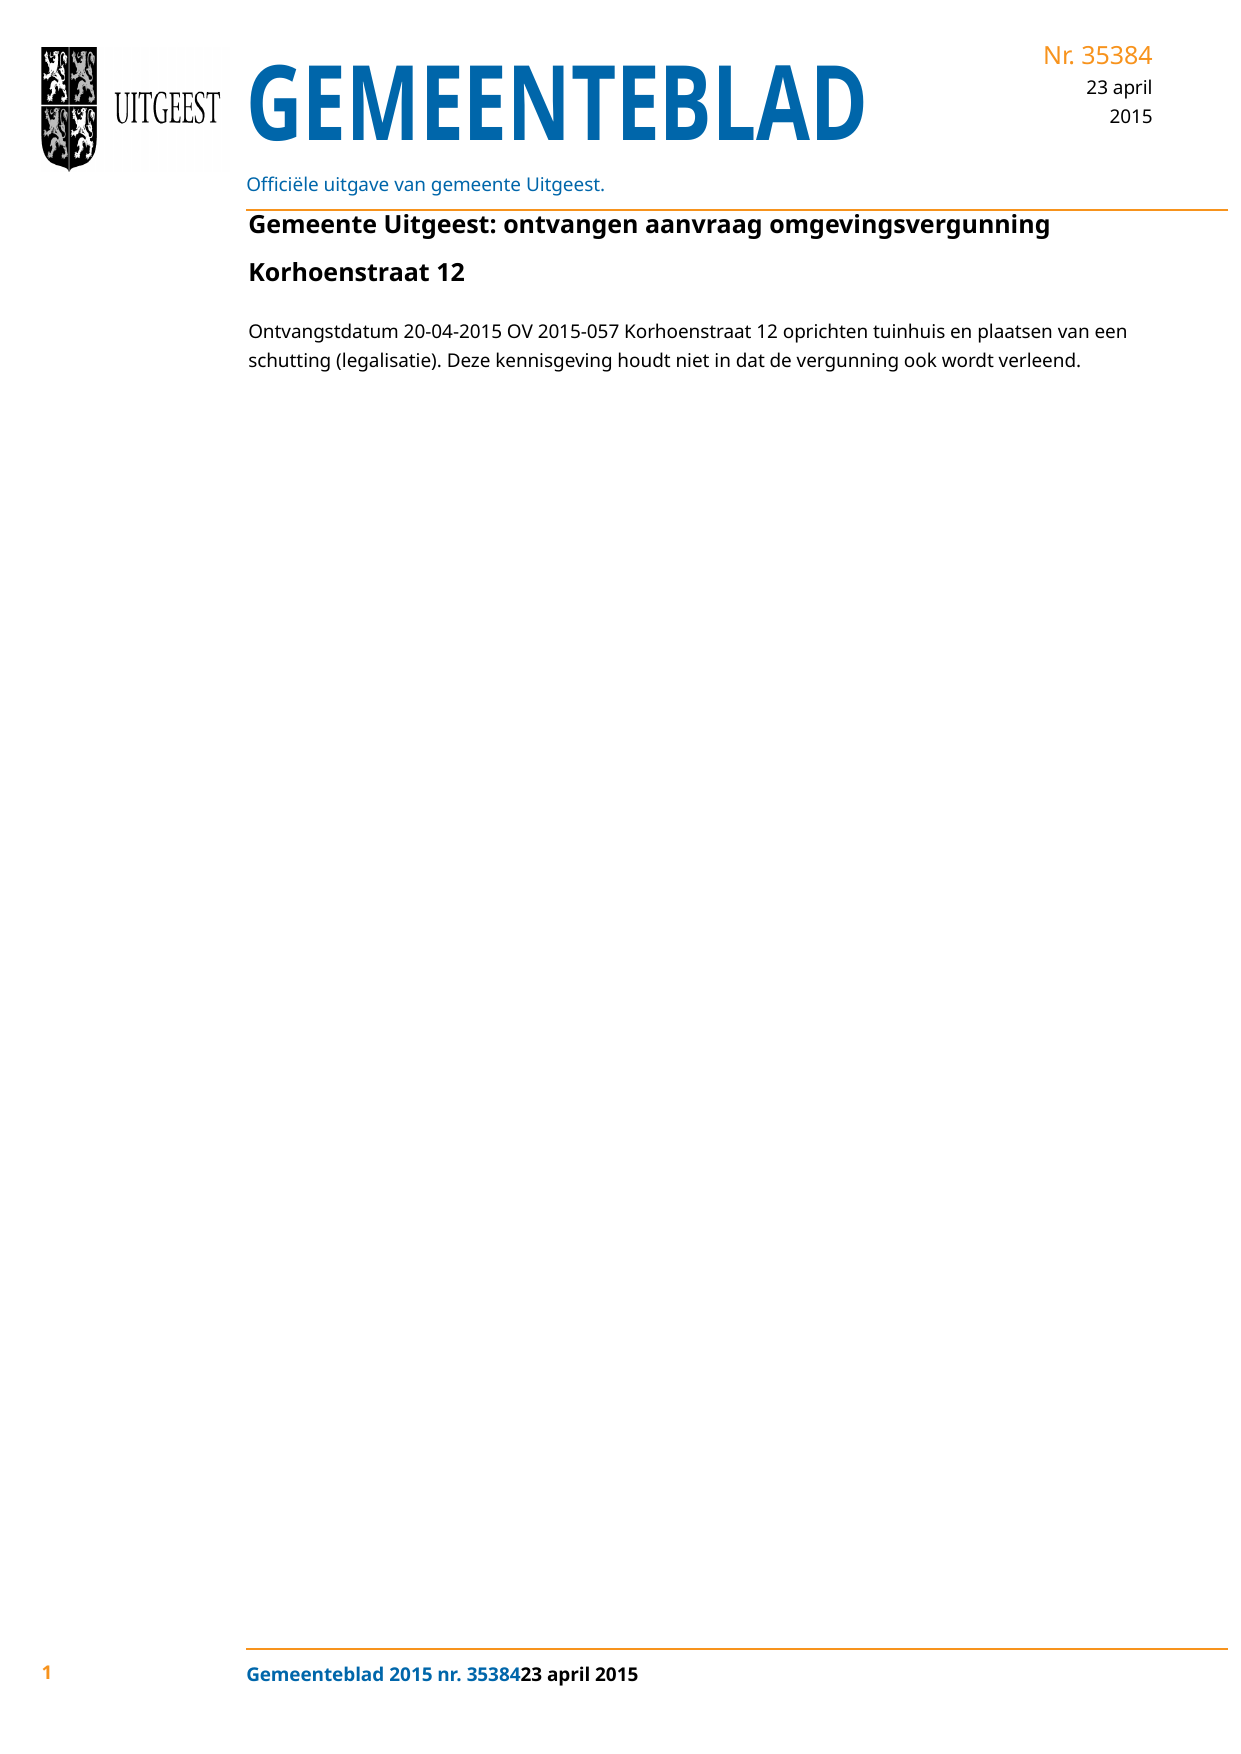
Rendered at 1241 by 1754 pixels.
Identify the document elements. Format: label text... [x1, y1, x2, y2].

text Gemeente Uitgeest: ontvangen aanvraag omgevingsvergunning Korhoenstraat 12 [248, 211, 1152, 288]
picture [41, 47, 231, 172]
text Ontvangstdatum 20-04-2015 OV 2015-057 Korhoenstraat 12 oprichten tuinhuis en plaatsen van een schutting (legalisatie). Deze kennisgeving houdt niet in dat de vergunning ook wordt verleend. [248, 318, 1152, 373]
